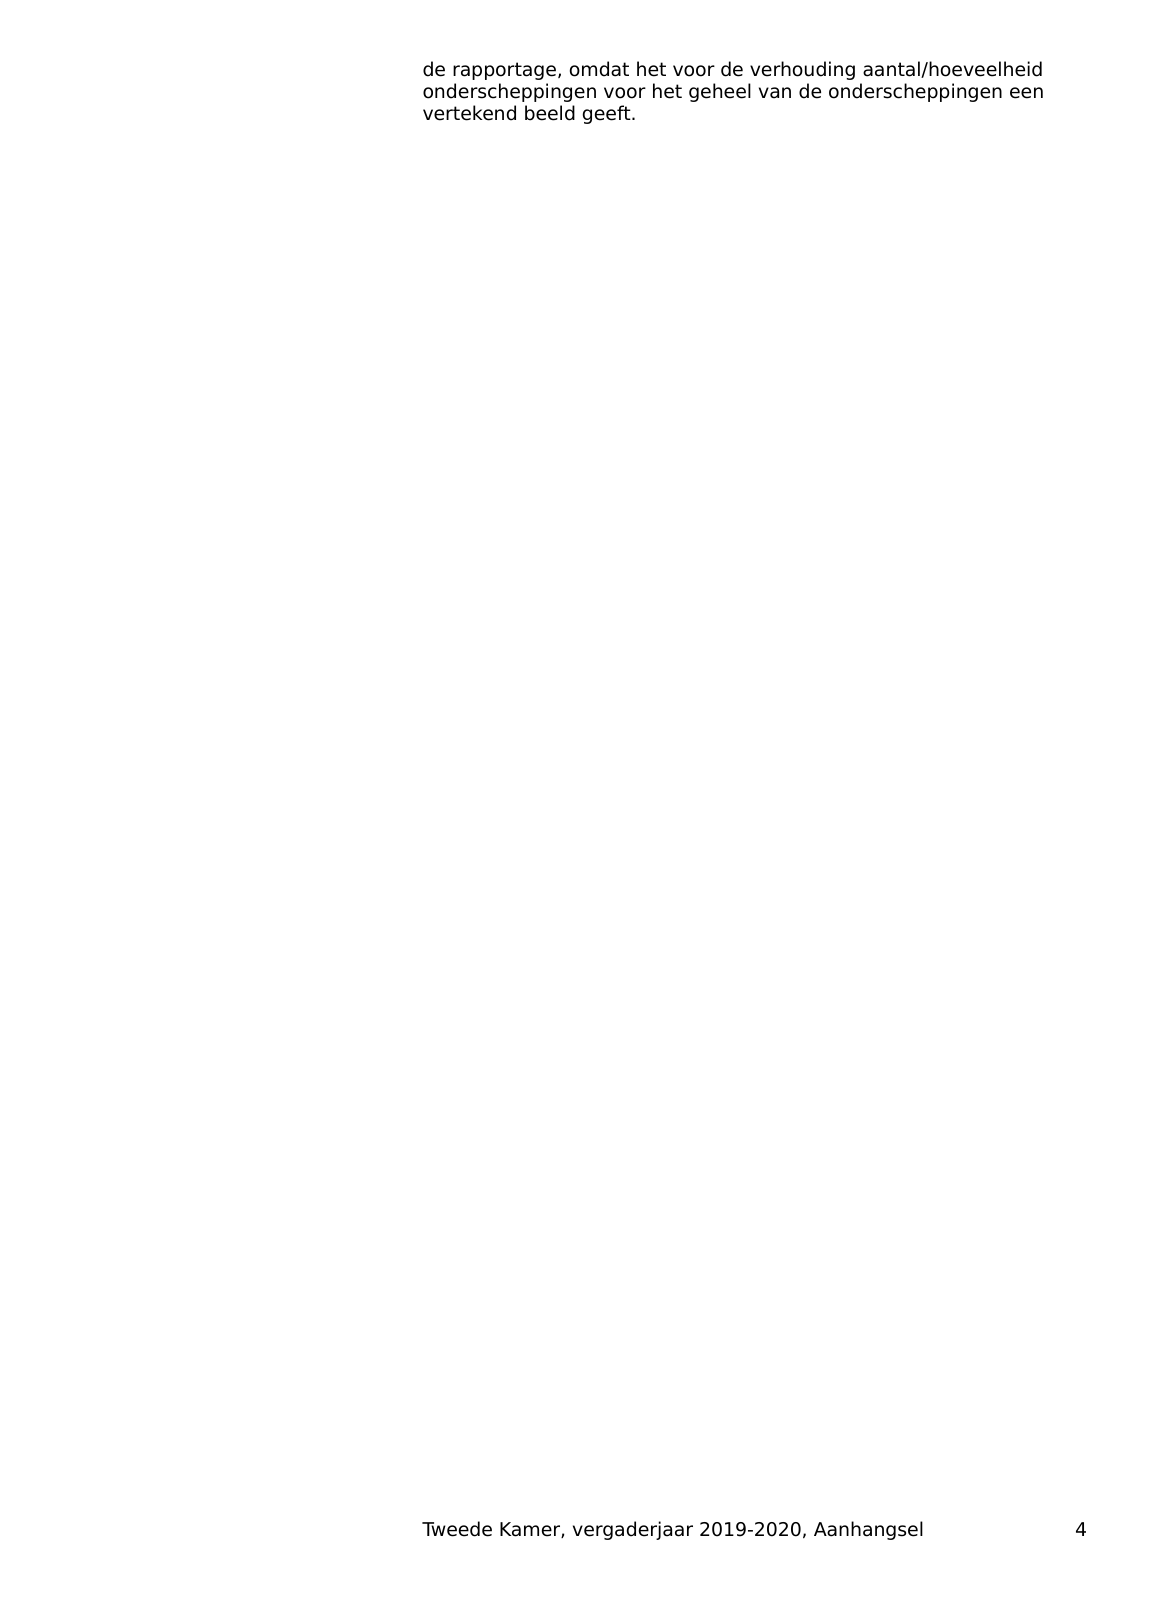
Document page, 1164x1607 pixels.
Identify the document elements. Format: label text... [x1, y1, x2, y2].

text de rapportage, omdat het voor de verhouding aantal/hoeveelheid onderscheppingen voor het geheel van de onderscheppingen een vertekend beeld geeft. [422, 59, 1087, 125]
